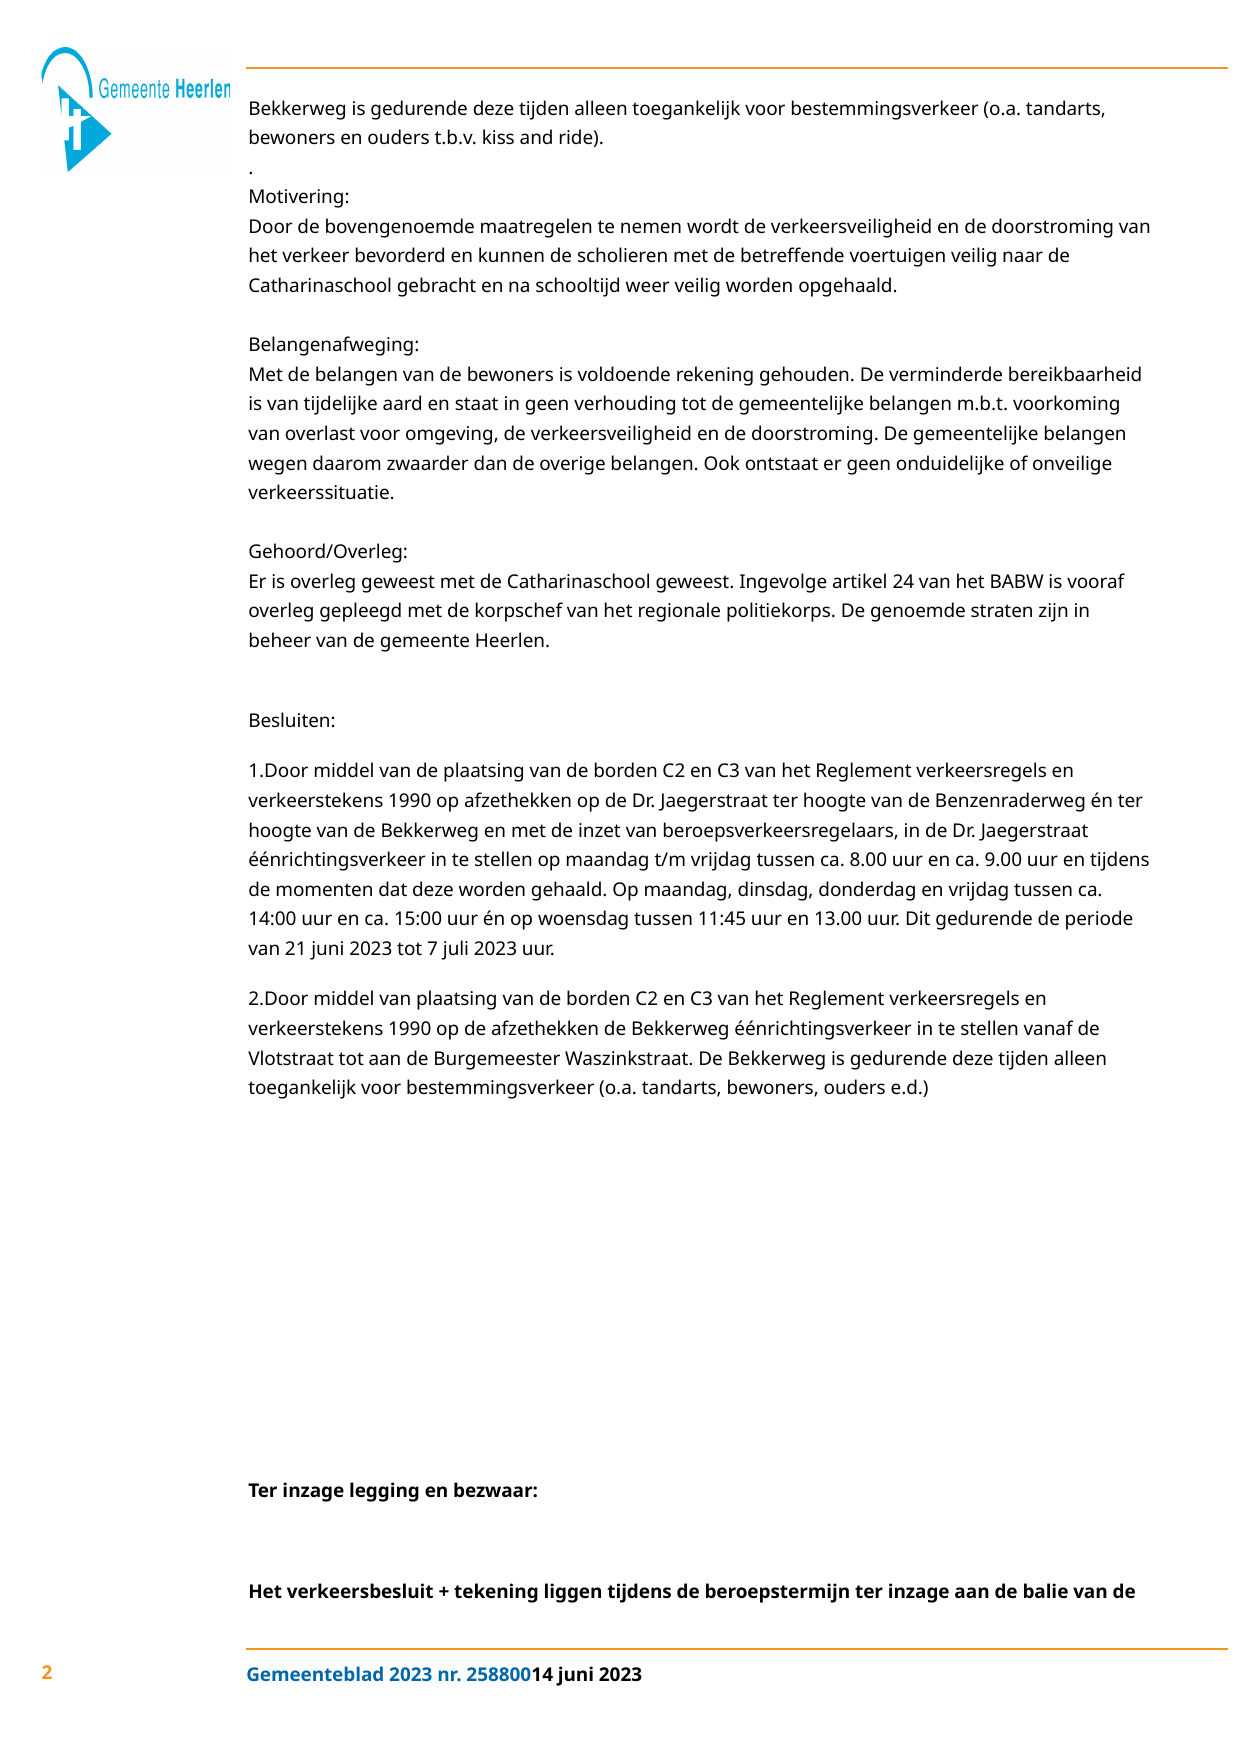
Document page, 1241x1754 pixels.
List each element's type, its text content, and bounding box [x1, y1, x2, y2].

text Belangenafweging: [248, 331, 1152, 357]
text Ter inzage legging en bezwaar: [248, 1478, 1152, 1503]
text Gehoord/Overleg: [248, 538, 1152, 564]
text Er is overleg geweest met de Catharinaschool geweest. Ingevolge artikel 24 van het BABW is vooraf overleg gepleegd met de korpschef van het regionale politiekorps. De genoemde straten zijn in beheer van de gemeente Heerlen. [248, 568, 1152, 653]
picture [41, 47, 59, 70]
picture [41, 47, 231, 172]
text Motivering: [248, 183, 1152, 209]
text Besluiten: [248, 707, 1152, 733]
text Door de bovengenoemde maatregelen te nemen wordt de verkeersveiligheid en de doorstroming van het verkeer bevorderd en kunnen de scholieren met de betreffende voertuigen veilig naar de Catharinaschool gebracht en na schooltijd weer veilig worden opgehaald. [248, 213, 1152, 298]
text Het verkeersbesluit + tekening liggen tijdens de beroepstermijn ter inzage aan de balie van de [248, 1578, 1152, 1604]
text Met de belangen van de bewoners is voldoende rekening gehouden. De verminderde bereikbaarheid is van tijdelijke aard en staat in geen verhouding tot de gemeentelijke belangen m.b.t. voorkoming van overlast voor omgeving, de verkeersveiligheid en de doorstroming. De gemeentelijke belangen wegen daarom zwaarder dan de overige belangen. Ook ontstaat er geen onduidelijke of onveilige verkeerssituatie. [248, 361, 1152, 505]
text . [248, 154, 1152, 180]
text 1.Door middel van de plaatsing van de borden C2 en C3 van het Reglement verkeersregels en verkeerstekens 1990 op afzethekken op de Dr. Jaegerstraat ter hoogte van de Benzenraderweg én ter hoogte van de Bekkerweg en met de inzet van beroepsverkeersregelaars, in de Dr. Jaegerstraat éénrichtingsverkeer in te stellen op maandag t/m vrijdag tussen ca. 8.00 uur en ca. 9.00 uur en tijdens de momenten dat deze worden gehaald. Op maandag, dinsdag, donderdag en vrijdag tussen ca. 14:00 uur en ca. 15:00 uur én op woensdag tussen 11:45 uur en 13.00 uur. Dit gedurende de periode van 21 juni 2023 tot 7 juli 2023 uur. [248, 758, 1152, 961]
text 2.Door middel van plaatsing van de borden C2 en C3 van het Reglement verkeersregels en verkeerstekens 1990 op de afzethekken de Bekkerweg éénrichtingsverkeer in te stellen vanaf de Vlotstraat tot aan de Burgemeester Waszinkstraat. De Bekkerweg is gedurende deze tijden alleen toegankelijk voor bestemmingsverkeer (o.a. tandarts, bewoners, ouders e.d.) [248, 986, 1152, 1100]
text Bekkerweg is gedurende deze tijden alleen toegankelijk voor bestemmingsverkeer (o.a. tandarts, bewoners en ouders t.b.v. kiss and ride). [248, 95, 1152, 150]
